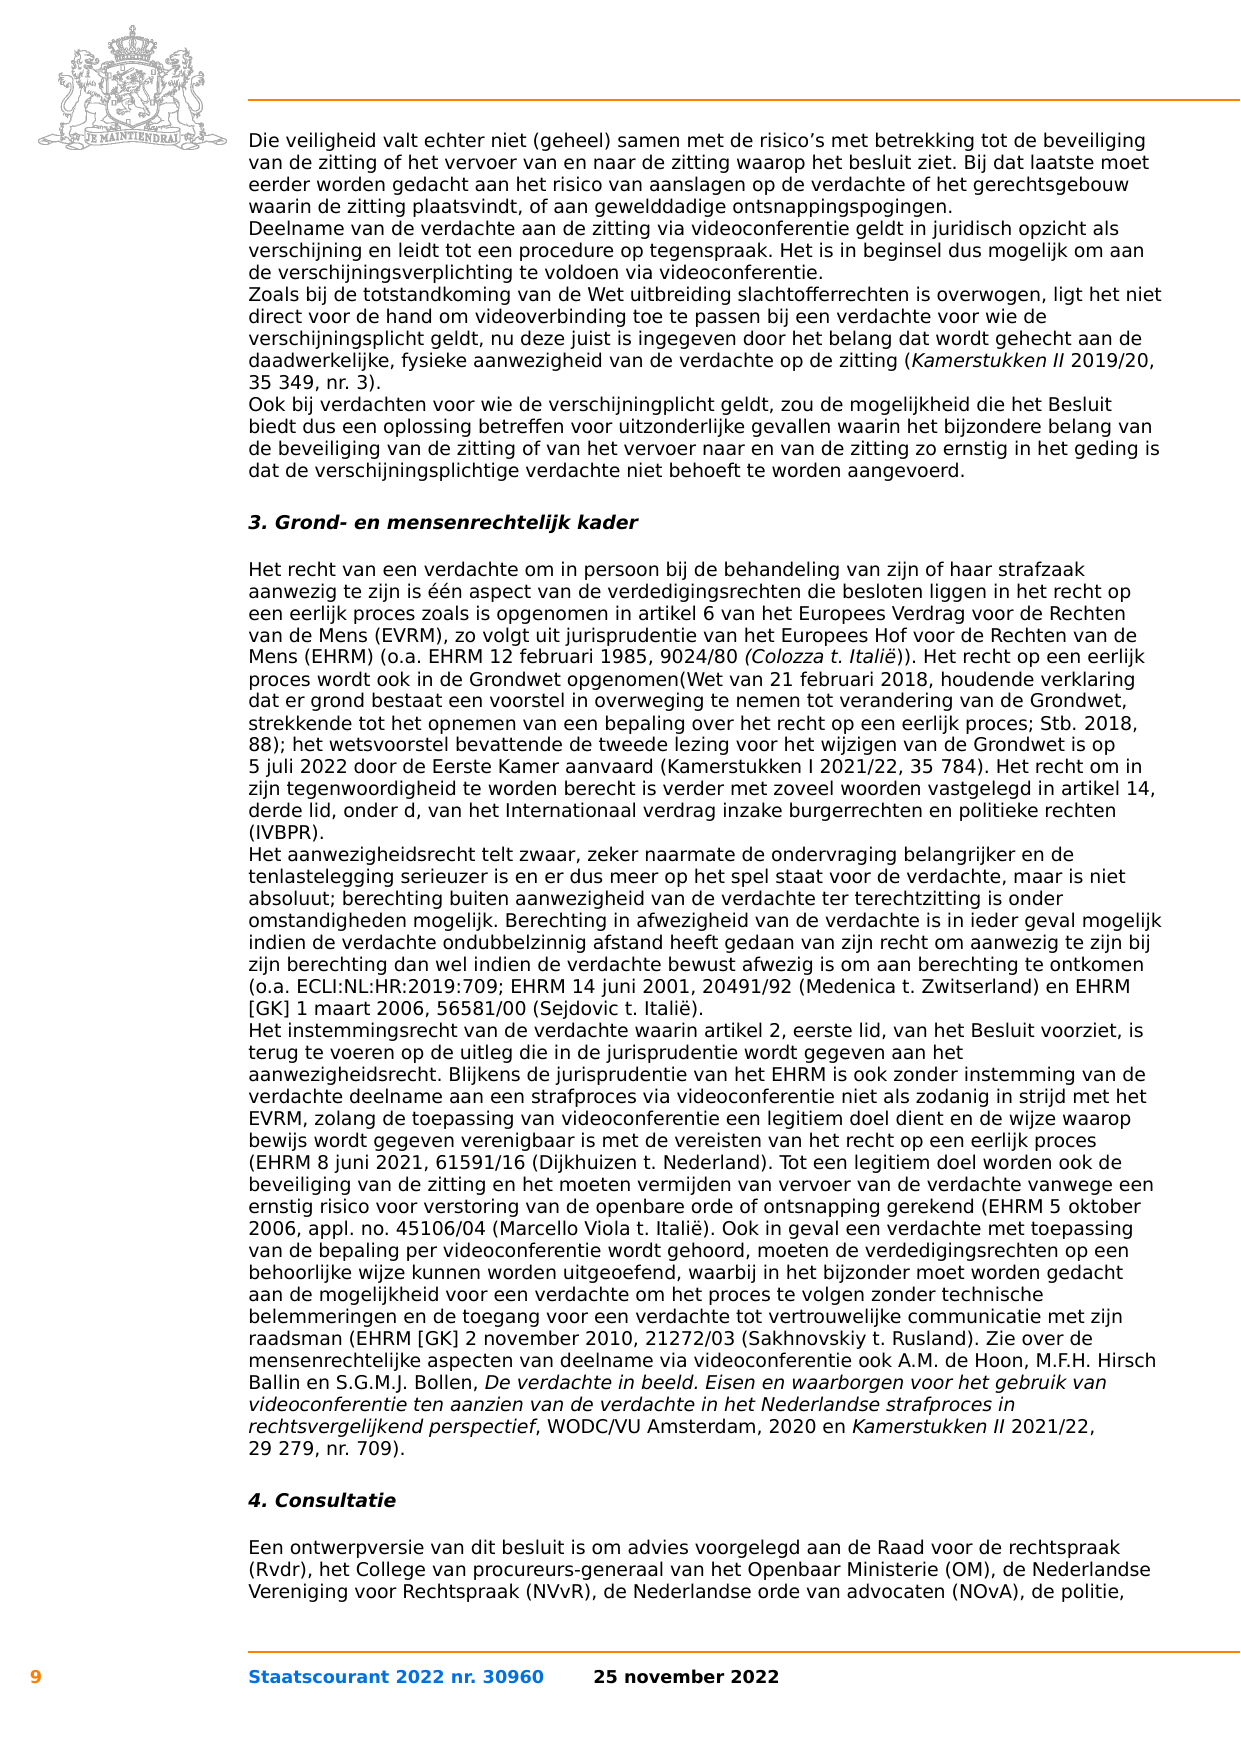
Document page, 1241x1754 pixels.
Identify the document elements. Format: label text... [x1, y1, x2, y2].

text Het recht van een verdachte om in persoon bij de behandeling van zijn of haar strafzaak aanwezig te zijn is één aspect van de verdedigingsrechten die besloten liggen in het recht op een eerlijk proces zoals is opgenomen in artikel 6 van het Europees Verdrag voor de Rechten van de Mens (EVRM), zo volgt uit jurisprudentie van het Europees Hof voor de Rechten van de Mens (EHRM) (o.a. EHRM 12 februari 1985, 9024/80 (Colozza t. Italië)). Het recht op een eerlijk proces wordt ook in de Grondwet opgenomen(Wet van 21 februari 2018, houdende verklaring dat er grond bestaat een voorstel in overweging te nemen tot verandering van de Grondwet, strekkende tot het opnemen van een bepaling over het recht op een eerlijk proces; Stb. 2018, 88); het wetsvoorstel bevattende de tweede lezing voor het wijzigen van de Grondwet is op 5 juli 2022 door de Eerste Kamer aanvaard (Kamerstukken I 2021/22, 35 784). Het recht om in zijn tegenwoordigheid te worden berecht is verder met zoveel woorden vastgelegd in artikel 14, derde lid, onder d, van het Internationaal verdrag inzake burgerrechten en politieke rechten (IVBPR). [248, 558, 1163, 844]
text Het aanwezigheidsrecht telt zwaar, zeker naarmate de ondervraging belangrijker en de tenlastelegging serieuzer is en er dus meer op het spel staat voor de verdachte, maar is niet absoluut; berechting buiten aanwezigheid van de verdachte ter terechtzitting is onder omstandigheden mogelijk. Berechting in afwezigheid van de verdachte is in ieder geval mogelijk indien de verdachte ondubbelzinnig afstand heeft gedaan van zijn recht om aanwezig te zijn bij zijn berechting dan wel indien de verdachte bewust afwezig is om aan berechting te ontkomen (o.a. ECLI:NL:HR:2019:709; EHRM 14 juni 2001, 20491/92 (Medenica t. Zwitserland) en EHRM [GK] 1 maart 2006, 56581/00 (Sejdovic t. Italië). [248, 844, 1163, 1020]
subtitle 3. Grond- en mensenrechtelijk kader [248, 512, 1163, 533]
text Het instemmingsrecht van de verdachte waarin artikel 2, eerste lid, van het Besluit voorziet, is terug te voeren op de uitleg die in de jurisprudentie wordt gegeven aan het aanwezigheidsrecht. Blijkens de jurisprudentie van het EHRM is ook zonder instemming van de verdachte deelname aan een strafproces via videoconferentie niet als zodanig in strijd met het EVRM, zolang de toepassing van videoconferentie een legitiem doel dient en de wijze waarop bewijs wordt gegeven verenigbaar is met de vereisten van het recht op een eerlijk proces (EHRM 8 juni 2021, 61591/16 (Dijkhuizen t. Nederland). Tot een legitiem doel worden ook de beveiliging van de zitting en het moeten vermijden van vervoer van de verdachte vanwege een ernstig risico voor verstoring van de openbare orde of ontsnapping gerekend (EHRM 5 oktober 2006, appl. no. 45106/04 (Marcello Viola t. Italië). Ook in geval een verdachte met toepassing van de bepaling per videoconferentie wordt gehoord, moeten de verdedigingsrechten op een behoorlijke wijze kunnen worden uitgeoefend, waarbij in het bijzonder moet worden gedacht aan de mogelijkheid voor een verdachte om het proces te volgen zonder technische belemmeringen en de toegang voor een verdachte tot vertrouwelijke communicatie met zijn raadsman (EHRM [GK] 2 november 2010, 21272/03 (Sakhnovskiy t. Rusland). Zie over de mensenrechtelijke aspecten van deelname via videoconferentie ook A.M. de Hoon, M.F.H. Hirsch Ballin en S.G.M.J. Bollen, De verdachte in beeld. Eisen en waarborgen voor het gebruik van videoconferentie ten aanzien van de verdachte in het Nederlandse strafproces in rechtsvergelijkend perspectief, WODC/VU Amsterdam, 2020 en Kamerstukken II 2021/22, 29 279, nr. 709). [248, 1020, 1163, 1460]
text Die veiligheid valt echter niet (geheel) samen met de risico’s met betrekking tot de beveiliging van de zitting of het vervoer van en naar de zitting waarop het besluit ziet. Bij dat laatste moet eerder worden gedacht aan het risico van aanslagen op de verdachte of het gerechtsgebouw waarin de zitting plaatsvindt, of aan gewelddadige ontsnappingspogingen. [248, 130, 1163, 218]
text Zoals bij de totstandkoming van de Wet uitbreiding slachtofferrechten is overwogen, ligt het niet direct voor de hand om videoverbinding toe te passen bij een verdachte voor wie de verschijningsplicht geldt, nu deze juist is ingegeven door het belang dat wordt gehecht aan de daadwerkelijke, fysieke aanwezigheid van de verdachte op de zitting (Kamerstukken II 2019/20, 35 349, nr. 3). [248, 284, 1163, 394]
text Ook bij verdachten voor wie de verschijningplicht geldt, zou de mogelijkheid die het Besluit biedt dus een oplossing betreffen voor uitzonderlijke gevallen waarin het bijzondere belang van de beveiliging van de zitting of van het vervoer naar en van de zitting zo ernstig in het geding is dat de verschijningsplichtige verdachte niet behoeft te worden aangevoerd. [248, 394, 1163, 482]
text Deelname van de verdachte aan de zitting via videoconferentie geldt in juridisch opzicht als verschijning en leidt tot een procedure op tegenspraak. Het is in beginsel dus mogelijk om aan de verschijningsverplichting te voldoen via videoconferentie. [248, 218, 1163, 284]
subtitle 4. Consultatie [248, 1490, 1163, 1512]
picture [38, 25, 227, 150]
text Een ontwerpversie van dit besluit is om advies voorgelegd aan de Raad voor de rechtspraak (Rvdr), het College van procureurs-generaal van het Openbaar Ministerie (OM), de Nederlandse Vereniging voor Rechtspraak (NVvR), de Nederlandse orde van advocaten (NOvA), de politie, [248, 1537, 1163, 1603]
